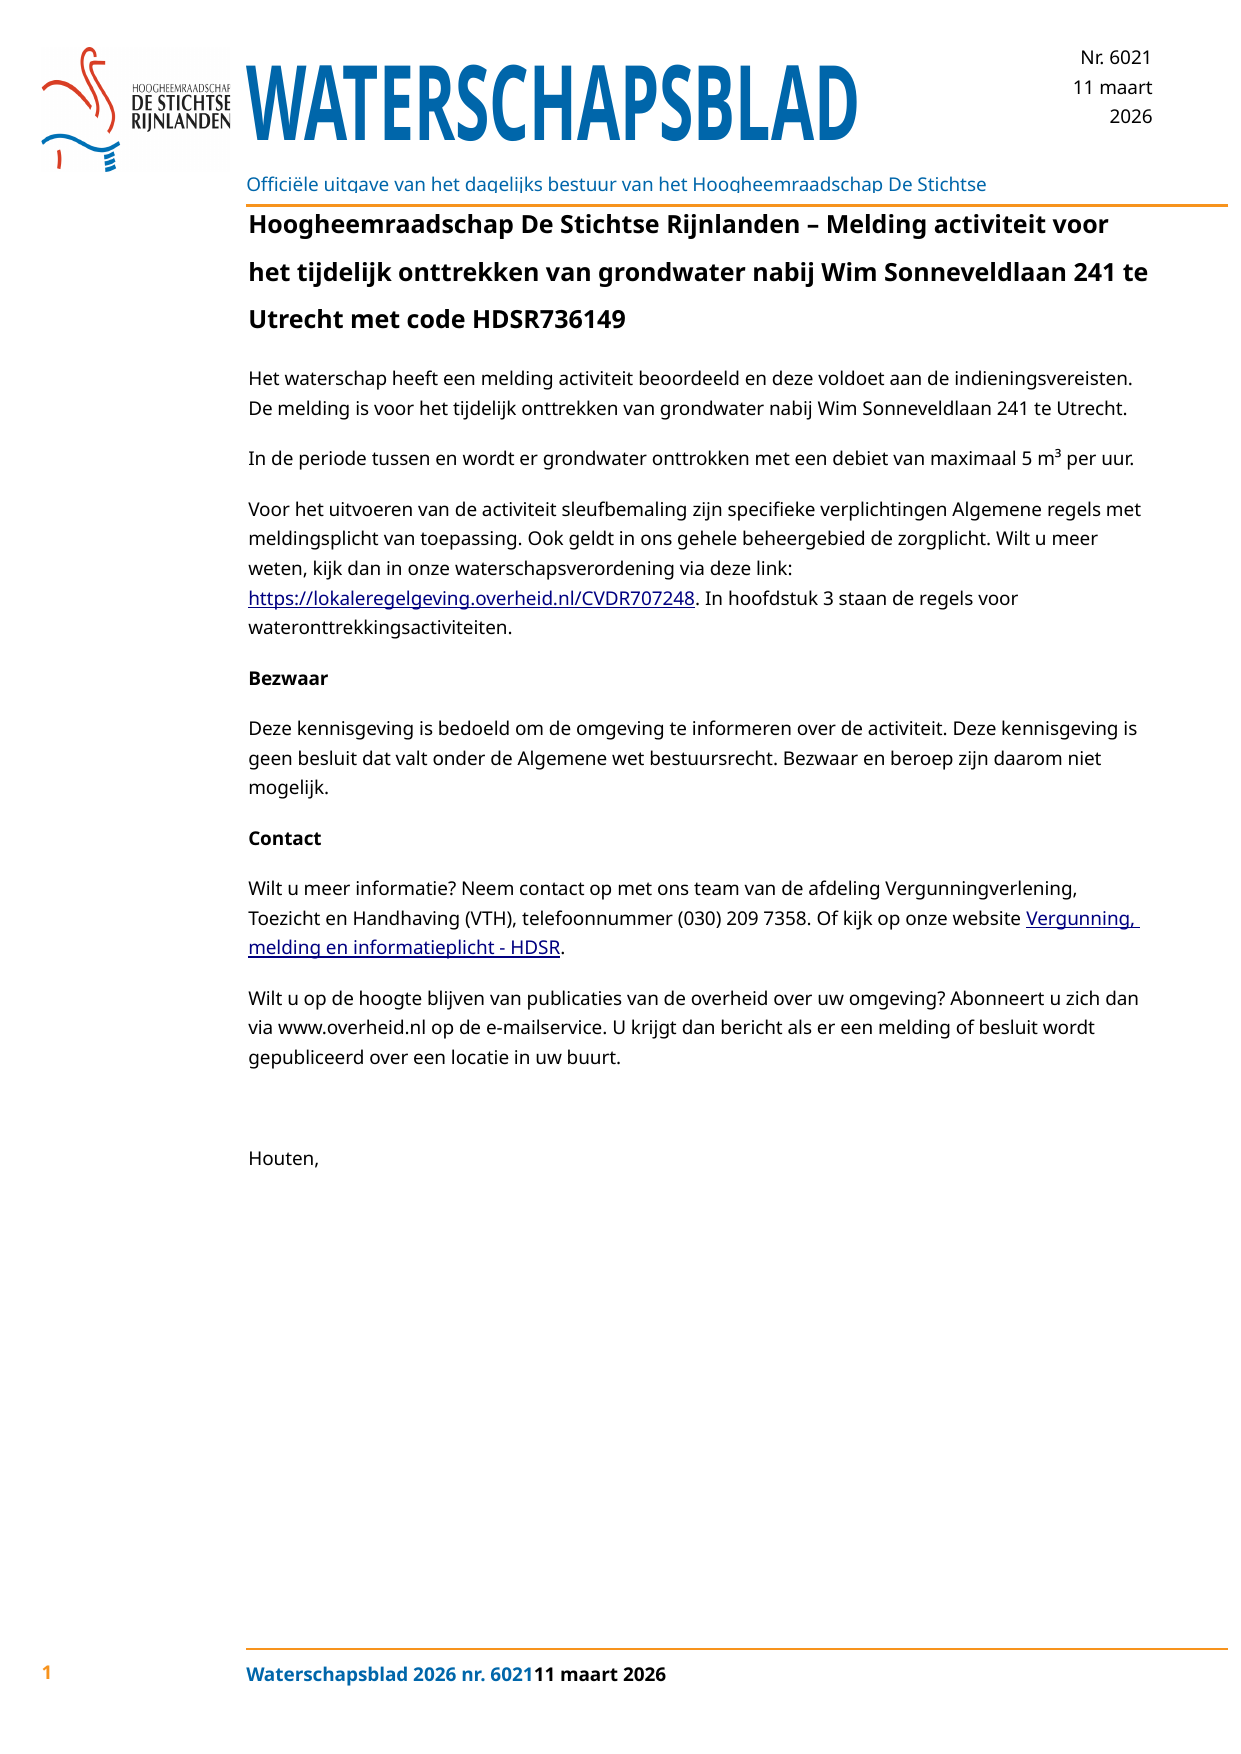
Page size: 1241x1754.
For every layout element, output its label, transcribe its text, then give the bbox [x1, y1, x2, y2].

text Deze kennisgeving is bedoeld om de omgeving te informeren over de activiteit. Deze kennisgeving is geen besluit dat valt onder de Algemene wet bestuursrecht. Bezwaar en beroep zijn daarom niet mogelijk. [248, 715, 1152, 800]
text Houten, [248, 1145, 1152, 1170]
text Hoogheemraadschap De Stichtse Rijnlanden – Melding activiteit voor het tijdelijk onttrekken van grondwater nabij Wim Sonneveldlaan 241 te Utrecht met code HDSR736149 [248, 207, 1152, 336]
text Contact [248, 825, 1152, 850]
text Voor het uitvoeren van de activiteit sleufbemaling zijn specifieke verplichtingen Algemene regels met meldingsplicht van toepassing. Ook geldt in ons gehele beheergebied de zorgplicht. Wilt u meer weten, kijk dan in onze waterschapsverordening via deze link: https://lokaleregelgeving.overheid.nl/CVDR707248. In hoofdstuk 3 staan de regels voor wateronttrekkingsactiviteiten. [248, 496, 1152, 640]
text Bezwaar [248, 665, 1152, 690]
text Wilt u op de hoogte blijven van publicaties van de overheid over uw omgeving? Abonneert u zich dan via www.overheid.nl op de e-mailservice. U krijgt dan bericht als er een melding of besluit wordt gepubliceerd over een locatie in uw buurt. [248, 985, 1152, 1069]
picture [41, 47, 231, 172]
text Wilt u meer informatie? Neem contact op met ons team van de afdeling Vergunningverlening, Toezicht en Handhaving (VTH), telefoonnummer (030) 209 7358. Of kijk op onze website Vergunning, melding en informatieplicht - HDSR. [248, 875, 1152, 960]
text Het waterschap heeft een melding activiteit beoordeeld en deze voldoet aan de indieningsvereisten. De melding is voor het tijdelijk onttrekken van grondwater nabij Wim Sonneveldlaan 241 te Utrecht. [248, 366, 1152, 421]
text In de periode tussen en wordt er grondwater onttrokken met een debiet van maximaal 5 m³ per uur. [248, 446, 1152, 471]
